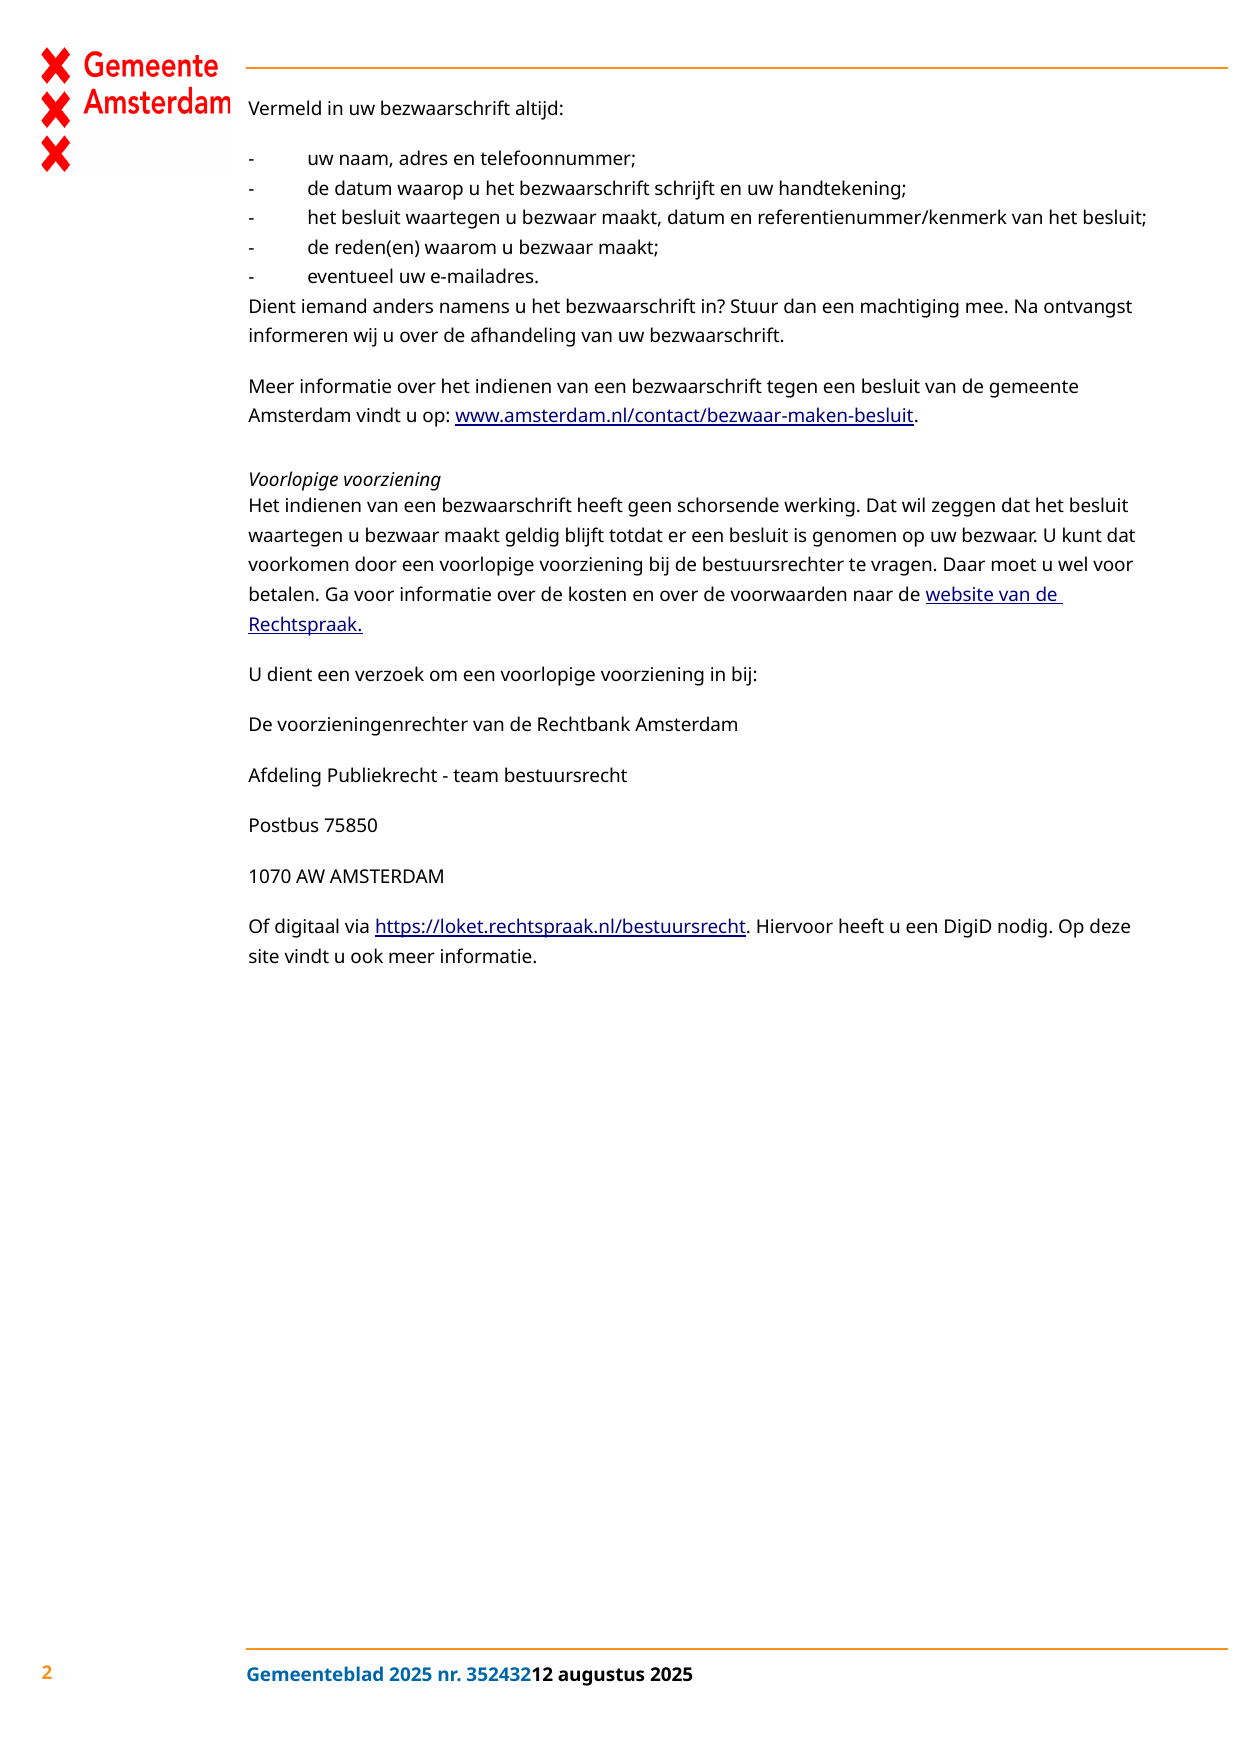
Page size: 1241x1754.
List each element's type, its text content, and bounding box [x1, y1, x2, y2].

text Het indienen van een bezwaarschrift heeft geen schorsende werking. Dat wil zeggen dat het besluit waartegen u bezwaar maakt geldig blijft totdat er een besluit is genomen op uw bezwaar. U kunt dat voorkomen door een voorlopige voorziening bij de bestuursrechter te vragen. Daar moet u wel voor betalen. Ga voor informatie over de kosten en over de voorwaarden naar de website van de Rechtspraak. [248, 492, 1152, 636]
text 1070 AW AMSTERDAM [248, 863, 1152, 888]
text Postbus 75850 [248, 812, 1152, 838]
text Dient iemand anders namens u het bezwaarschrift in? Stuur dan een machtiging mee. Na ontvangst informeren wij u over de afhandeling van uw bezwaarschrift. [248, 293, 1152, 348]
list het besluit waartegen u bezwaar maakt, datum en referentienummer/kenmerk van het besluit; [248, 204, 1152, 230]
list de reden(en) waarom u bezwaar maakt; [248, 234, 1152, 260]
list eventueel uw e-mailadres. [248, 263, 1152, 289]
text Of digitaal via https://loket.rechtspraak.nl/bestuursrecht. Hiervoor heeft u een DigiD nodig. Op deze site vindt u ook meer informatie. [248, 913, 1152, 968]
text U dient een verzoek om een voorlopige voorziening in bij: [248, 661, 1152, 687]
list uw naam, adres en telefoonnummer; [248, 145, 1152, 171]
text Vermeld in uw bezwaarschrift altijd: [248, 95, 1152, 121]
list de datum waarop u het bezwaarschrift schrijft en uw handtekening; [248, 175, 1152, 201]
text Afdeling Publiekrecht - team bestuursrecht [248, 762, 1152, 788]
text Voorlopige voorziening [248, 467, 1152, 492]
text Meer informatie over het indienen van een bezwaarschrift tegen een besluit van de gemeente Amsterdam vindt u op: www.amsterdam.nl/contact/bezwaar-maken-besluit. [248, 373, 1152, 428]
text De voorzieningenrechter van de Rechtbank Amsterdam [248, 712, 1152, 737]
picture [41, 47, 231, 172]
